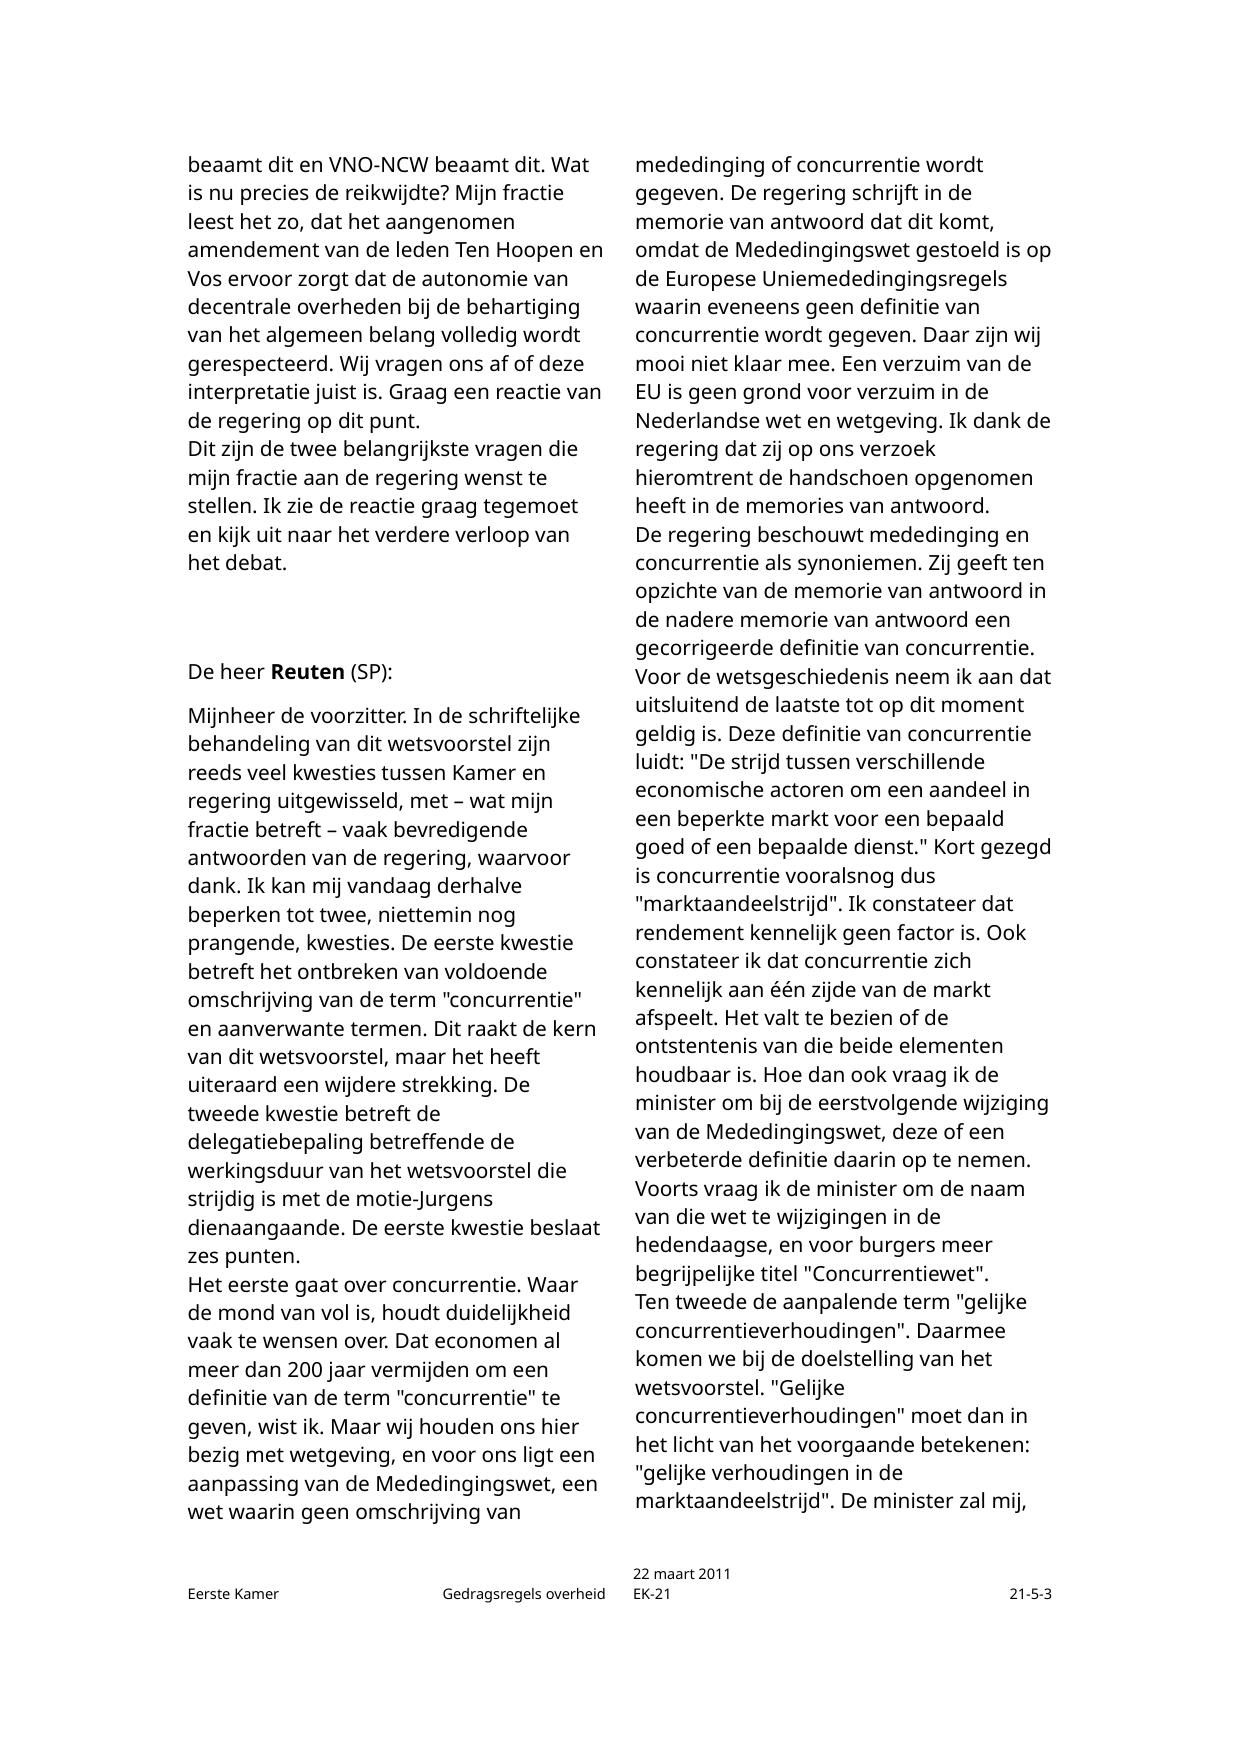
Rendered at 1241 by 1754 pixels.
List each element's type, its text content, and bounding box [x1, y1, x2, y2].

text beaamt dit en VNO-NCW beaamt dit. Wat is nu precies de reikwijdte? Mijn fractie leest het zo, dat het aangenomen amendement van de leden Ten Hoopen en Vos ervoor zorgt dat de autonomie van decentrale overheden bij de behartiging van het algemeen belang volledig wordt gerespecteerd. Wij vragen ons af of deze interpretatie juist is. Graag een reactie van de regering op dit punt. [187, 150, 605, 434]
text De heer Reuten (SP): [187, 657, 605, 686]
text  [187, 607, 605, 635]
text mededinging of concurrentie wordt gegeven. De regering schrijft in de memorie van antwoord dat dit komt, omdat de Mededingingswet gestoeld is op de Europese Uniemededingingsregels waarin eveneens geen definitie van concurrentie wordt gegeven. Daar zijn wij mooi niet klaar mee. Een verzuim van de EU is geen grond voor verzuim in de Nederlandse wet en wetgeving. Ik dank de regering dat zij op ons verzoek hieromtrent de handschoen opgenomen heeft in de memories van antwoord. [635, 150, 1053, 520]
text Mijnheer de voorzitter. In de schriftelijke behandeling van dit wetsvoorstel zijn reeds veel kwesties tussen Kamer en regering uitgewisseld, met – wat mijn fractie betreft – vaak bevredigende antwoorden van de regering, waarvoor dank. Ik kan mij vandaag derhalve beperken tot twee, niettemin nog prangende, kwesties. De eerste kwestie betreft het ontbreken van voldoende omschrijving van de term "concurrentie" en aanverwante termen. Dit raakt de kern van dit wetsvoorstel, maar het heeft uiteraard een wijdere strekking. De tweede kwestie betreft de delegatiebepaling betreffende de werkingsduur van het wetsvoorstel die strijdig is met de motie-Jurgens dienaangaande. De eerste kwestie beslaat zes punten. [187, 701, 605, 1270]
text Dit zijn de twee belangrijkste vragen die mijn fractie aan de regering wenst te stellen. Ik zie de reactie graag tegemoet en kijk uit naar het verdere verloop van het debat. [187, 434, 605, 577]
text De regering beschouwt mededinging en concurrentie als synoniemen. Zij geeft ten opzichte van de memorie van antwoord in de nadere memorie van antwoord een gecorrigeerde definitie van concurrentie. Voor de wetsgeschiedenis neem ik aan dat uitsluitend de laatste tot op dit moment geldig is. Deze definitie van concurrentie luidt: "De strijd tussen verschillende economische actoren om een aandeel in een beperkte markt voor een bepaald goed of een bepaalde dienst." Kort gezegd is concurrentie vooralsnog dus "marktaandeelstrijd". Ik constateer dat rendement kennelijk geen factor is. Ook constateer ik dat concurrentie zich kennelijk aan één zijde van de markt afspeelt. Het valt te bezien of de ontstentenis van die beide elementen houdbaar is. Hoe dan ook vraag ik de minister om bij de eerstvolgende wijziging van de Mededingingswet, deze of een verbeterde definitie daarin op te nemen. Voorts vraag ik de minister om de naam van die wet te wijzigingen in de hedendaagse, en voor burgers meer begrijpelijke titel "Concurrentiewet". [635, 520, 1053, 1287]
text Ten tweede de aanpalende term "gelijke concurrentieverhoudingen". Daarmee komen we bij de doelstelling van het wetsvoorstel. "Gelijke concurrentieverhoudingen" moet dan in het licht van het voorgaande betekenen: "gelijke verhoudingen in de marktaandeelstrijd". De minister zal mij, [635, 1287, 1053, 1515]
text Het eerste gaat over concurrentie. Waar de mond van vol is, houdt duidelijkheid vaak te wensen over. Dat economen al meer dan 200 jaar vermijden om een definitie van de term "concurrentie" te geven, wist ik. Maar wij houden ons hier bezig met wetgeving, en voor ons ligt een aanpassing van de Mededingingswet, een wet waarin geen omschrijving van [187, 1270, 605, 1526]
